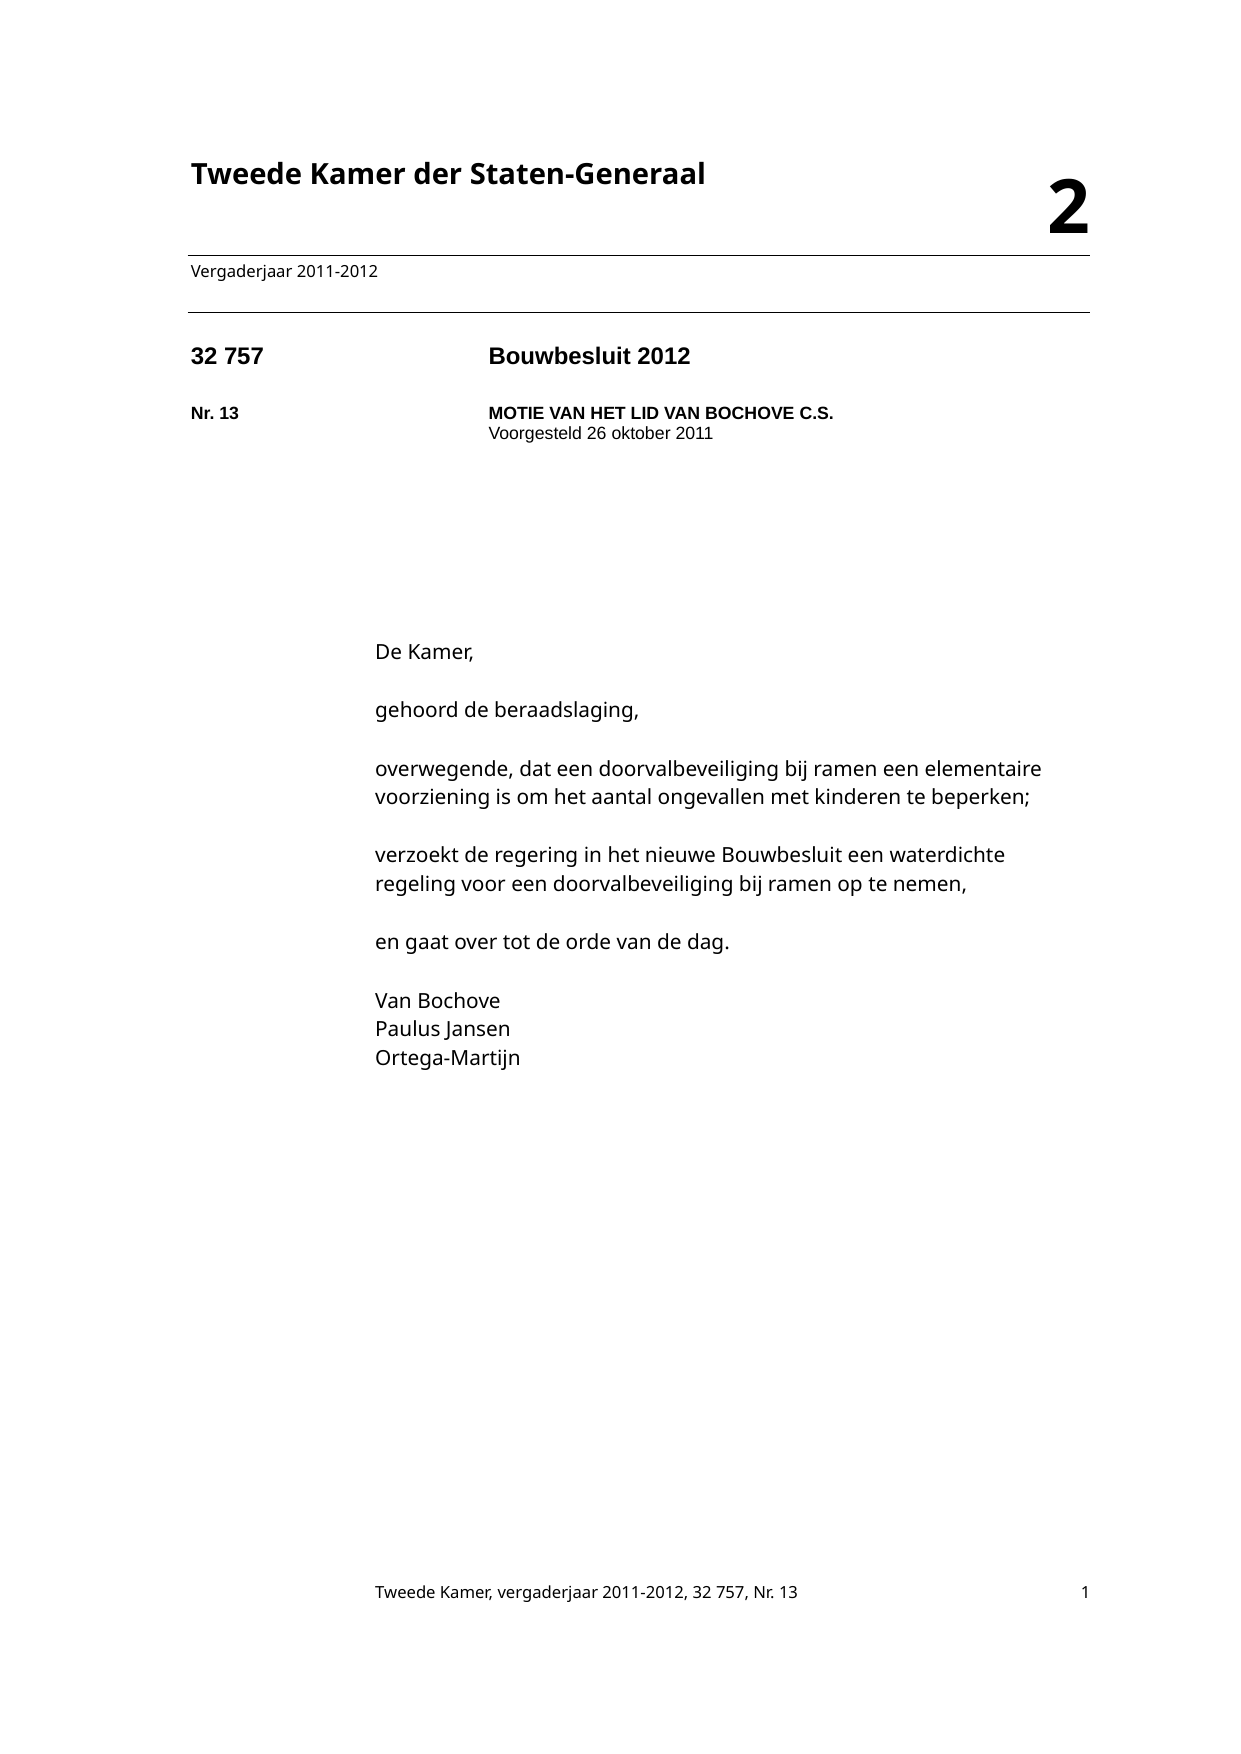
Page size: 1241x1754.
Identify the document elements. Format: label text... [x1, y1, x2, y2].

table_header Tweede Kamer der Staten-Generaal [188, 150, 909, 255]
table_cell Nr. 13 [188, 399, 485, 518]
table_cell [485, 313, 1090, 339]
table_cell [485, 256, 1090, 312]
text Van Bochove [375, 986, 1090, 1014]
text Ortega-Martijn [375, 1043, 1090, 1071]
table_cell Vergaderjaar 2011-2012 [188, 256, 485, 312]
table_cell [188, 313, 485, 339]
text Paulus Jansen [375, 1014, 1090, 1043]
text overwegende, dat een doorvalbeveiliging bij ramen een elementaire voorziening is om het aantal ongevallen met kinderen te beperken; [375, 754, 1090, 811]
table_cell Bouwbesluit 2012 [485, 339, 1090, 399]
table_header 2 [910, 150, 1090, 255]
table_cell MOTIE VAN HET LID VAN BOCHOVE C.S. Voorgesteld 26 oktober 2011 [485, 399, 1090, 518]
text verzoekt de regering in het nieuwe Bouwbesluit een waterdichte regeling voor een doorvalbeveiliging bij ramen op te nemen, [375, 841, 1090, 897]
text De Kamer, [375, 637, 1090, 665]
text en gaat over tot de orde van de dag. [375, 927, 1090, 956]
table_cell 32 757 [188, 339, 485, 399]
text gehoord de beraadslaging, [375, 695, 1090, 724]
